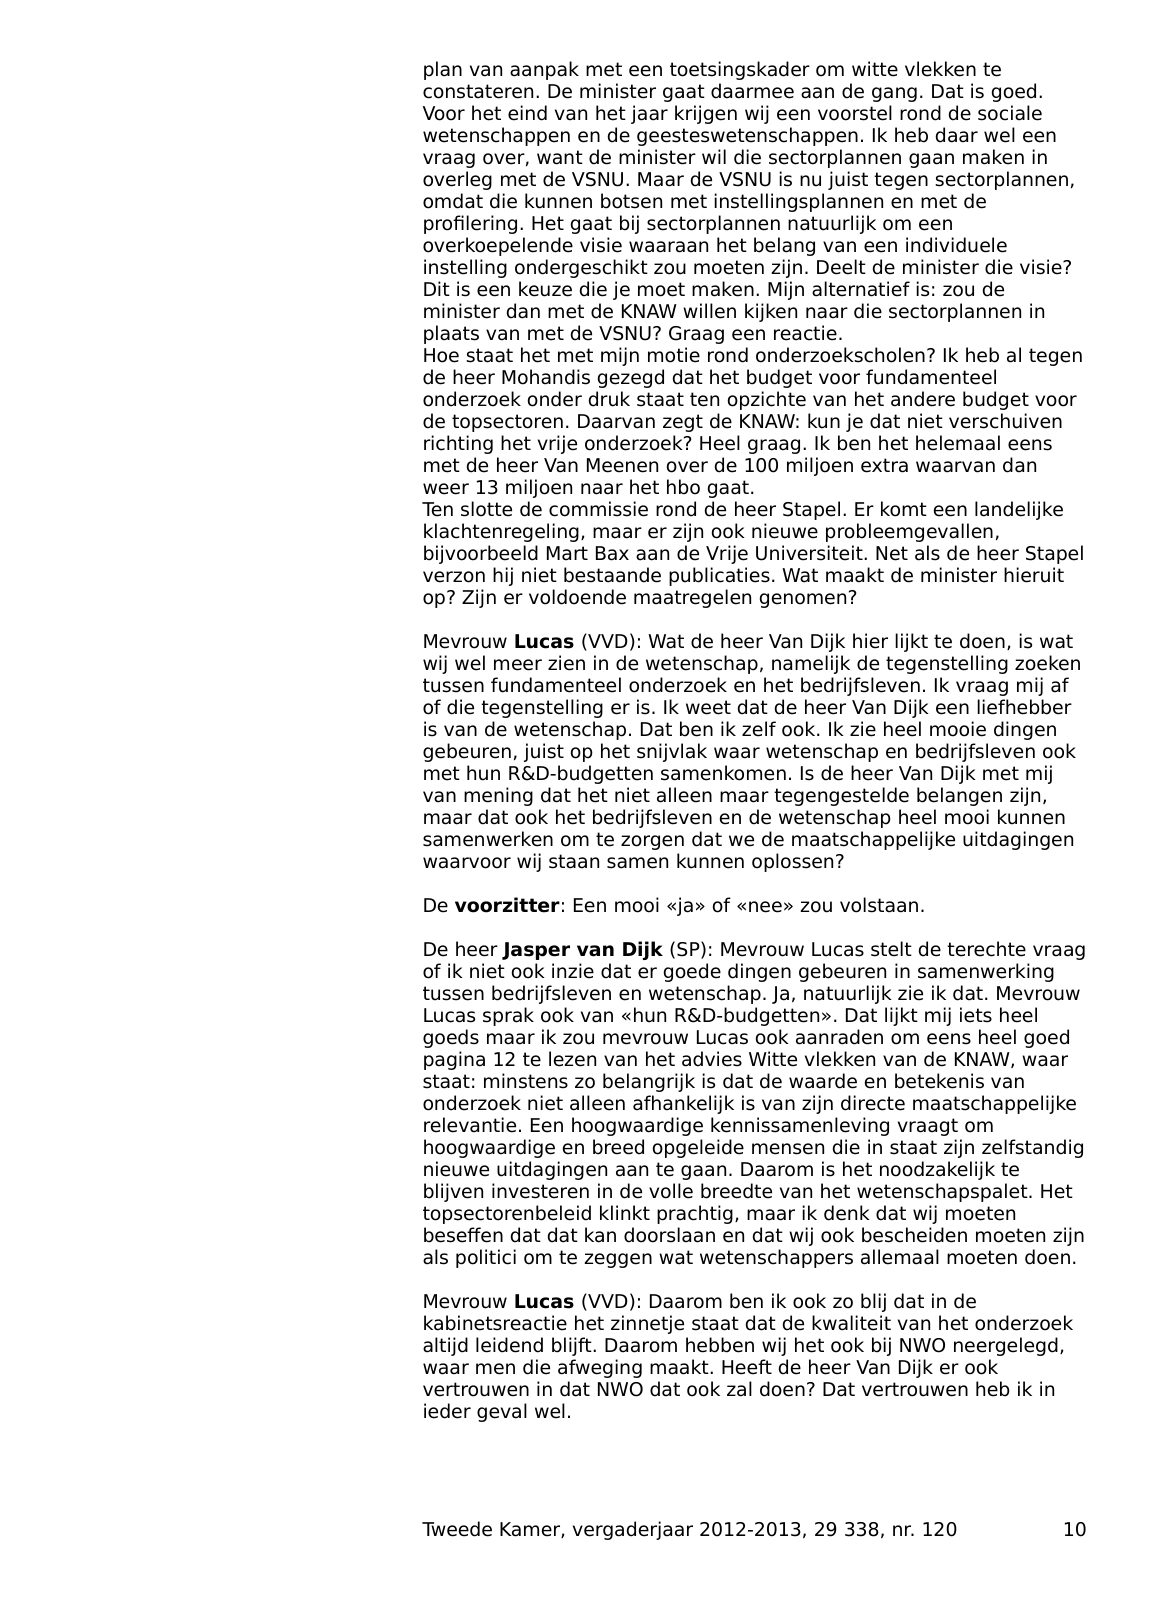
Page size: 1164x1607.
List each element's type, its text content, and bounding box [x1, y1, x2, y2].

text plan van aanpak met een toetsingskader om witte vlekken te constateren. De minister gaat daarmee aan de gang. Dat is goed. Voor het eind van het jaar krijgen wij een voorstel rond de sociale wetenschappen en de geesteswetenschappen. Ik heb daar wel een vraag over, want de minister wil die sectorplannen gaan maken in overleg met de VSNU. Maar de VSNU is nu juist tegen sectorplannen, omdat die kunnen botsen met instellingsplannen en met de profilering. Het gaat bij sectorplannen natuurlijk om een overkoepelende visie waaraan het belang van een individuele instelling ondergeschikt zou moeten zijn. Deelt de minister die visie? Dit is een keuze die je moet maken. Mijn alternatief is: zou de minister dan met de KNAW willen kijken naar die sectorplannen in plaats van met de VSNU? Graag een reactie. [422, 59, 1087, 345]
text Hoe staat het met mijn motie rond onderzoekscholen? Ik heb al tegen de heer Mohandis gezegd dat het budget voor fundamenteel onderzoek onder druk staat ten opzichte van het andere budget voor de topsectoren. Daarvan zegt de KNAW: kun je dat niet verschuiven richting het vrije onderzoek? Heel graag. Ik ben het helemaal eens met de heer Van Meenen over de 100 miljoen extra waarvan dan weer 13 miljoen naar het hbo gaat. [422, 345, 1087, 499]
text De voorzitter: Een mooi «ja» of «nee» zou volstaan. [422, 895, 1087, 917]
text De heer Jasper van Dijk (SP): Mevrouw Lucas stelt de terechte vraag of ik niet ook inzie dat er goede dingen gebeuren in samenwerking tussen bedrijfsleven en wetenschap. Ja, natuurlijk zie ik dat. Mevrouw Lucas sprak ook van «hun R&D-budgetten». Dat lijkt mij iets heel goeds maar ik zou mevrouw Lucas ook aanraden om eens heel goed pagina 12 te lezen van het advies Witte vlekken van de KNAW, waar staat: minstens zo belangrijk is dat de waarde en betekenis van onderzoek niet alleen afhankelijk is van zijn directe maatschappelijke relevantie. Een hoogwaardige kennissamenleving vraagt om hoogwaardige en breed opgeleide mensen die in staat zijn zelfstandig nieuwe uitdagingen aan te gaan. Daarom is het noodzakelijk te blijven investeren in de volle breedte van het wetenschapspalet. Het topsectorenbeleid klinkt prachtig, maar ik denk dat wij moeten beseffen dat dat kan doorslaan en dat wij ook bescheiden moeten zijn als politici om te zeggen wat wetenschappers allemaal moeten doen. [422, 939, 1087, 1268]
text Ten slotte de commissie rond de heer Stapel. Er komt een landelijke klachtenregeling, maar er zijn ook nieuwe probleemgevallen, bijvoorbeeld Mart Bax aan de Vrije Universiteit. Net als de heer Stapel verzon hij niet bestaande publicaties. Wat maakt de minister hieruit op? Zijn er voldoende maatregelen genomen? [422, 499, 1087, 608]
text Mevrouw Lucas (VVD): Wat de heer Van Dijk hier lijkt te doen, is wat wij wel meer zien in de wetenschap, namelijk de tegenstelling zoeken tussen fundamenteel onderzoek en het bedrijfsleven. Ik vraag mij af of die tegenstelling er is. Ik weet dat de heer Van Dijk een liefhebber is van de wetenschap. Dat ben ik zelf ook. Ik zie heel mooie dingen gebeuren, juist op het snijvlak waar wetenschap en bedrijfsleven ook met hun R&D-budgetten samenkomen. Is de heer Van Dijk met mij van mening dat het niet alleen maar tegengestelde belangen zijn, maar dat ook het bedrijfsleven en de wetenschap heel mooi kunnen samenwerken om te zorgen dat we de maatschappelijke uitdagingen waarvoor wij staan samen kunnen oplossen? [422, 631, 1087, 872]
text Mevrouw Lucas (VVD): Daarom ben ik ook zo blij dat in de kabinetsreactie het zinnetje staat dat de kwaliteit van het onderzoek altijd leidend blijft. Daarom hebben wij het ook bij NWO neergelegd, waar men die afweging maakt. Heeft de heer Van Dijk er ook vertrouwen in dat NWO dat ook zal doen? Dat vertrouwen heb ik in ieder geval wel. [422, 1291, 1087, 1423]
